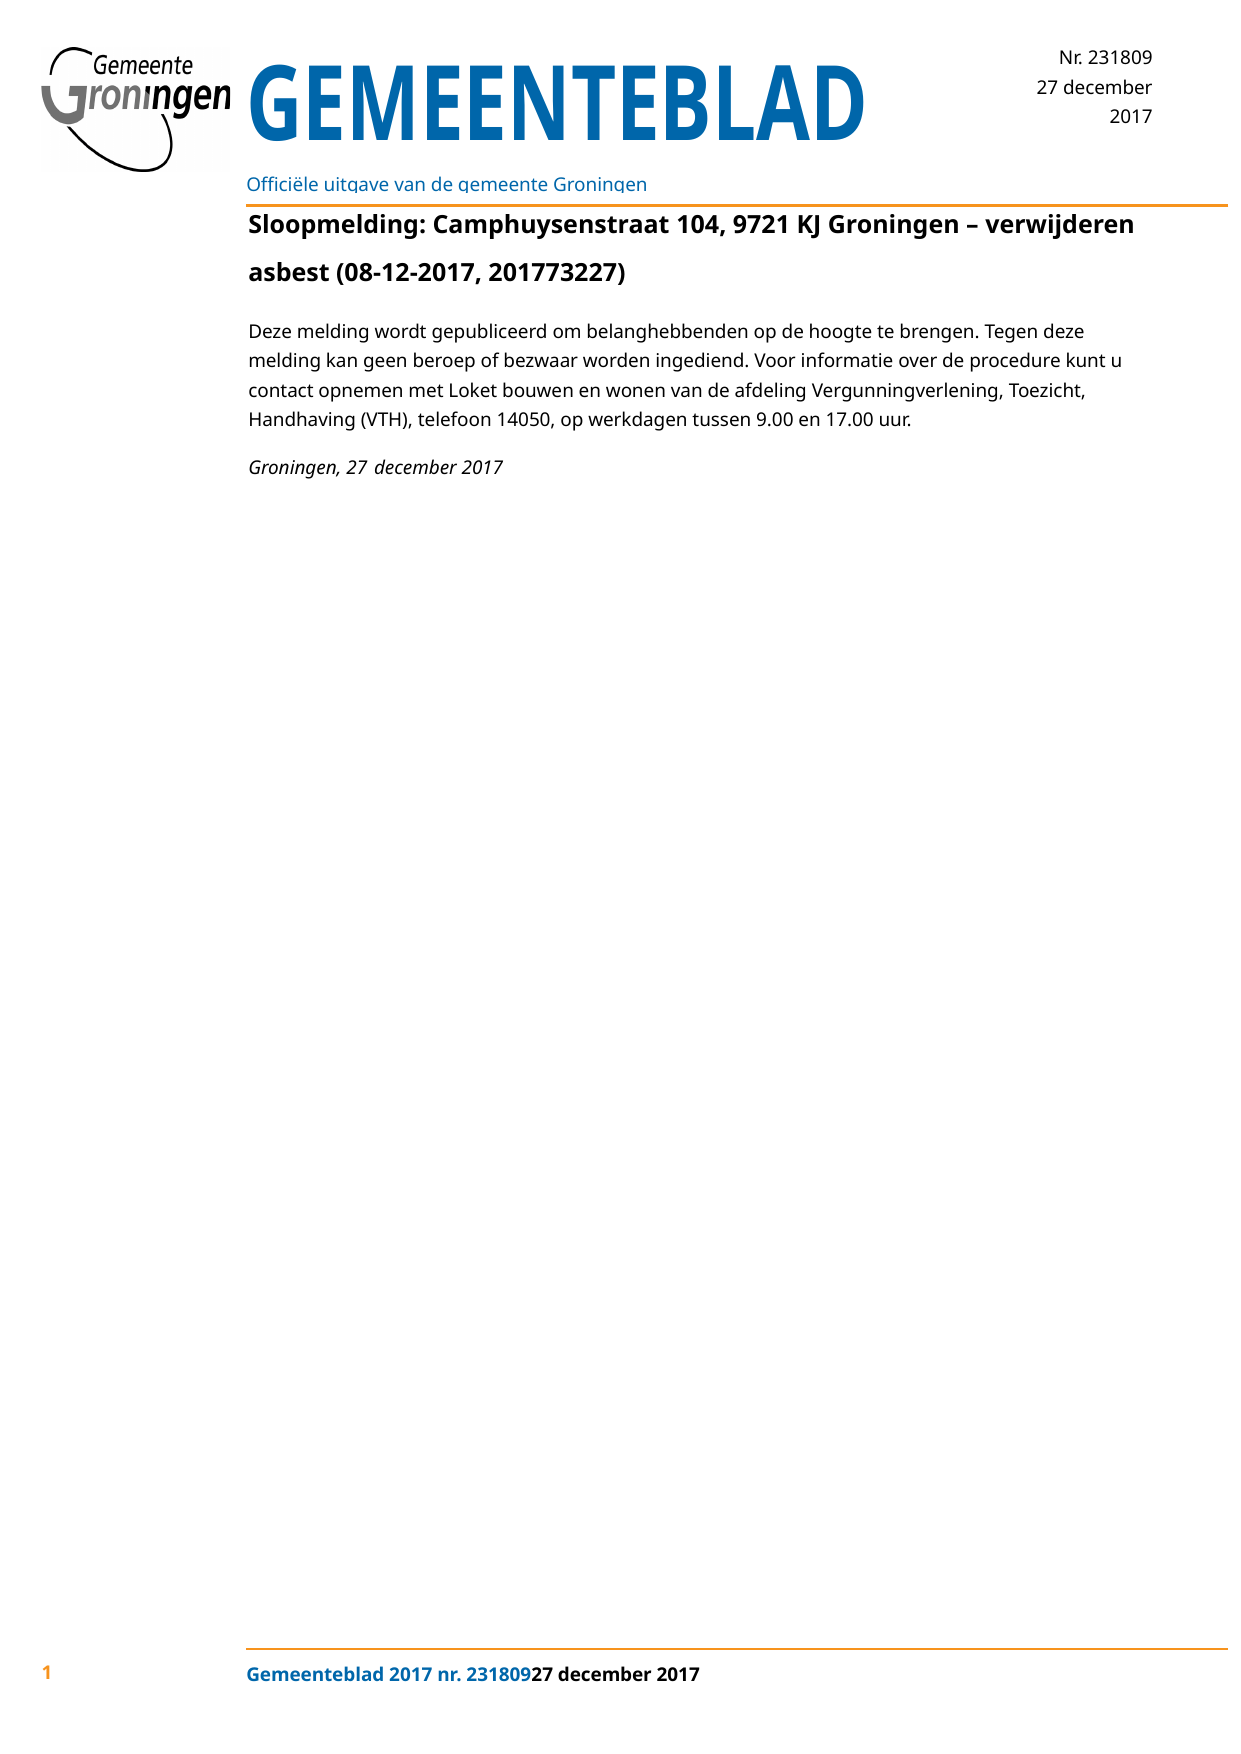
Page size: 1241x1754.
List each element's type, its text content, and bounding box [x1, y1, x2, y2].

text Sloopmelding: Camphuysenstraat 104, 9721 KJ Groningen – verwijderen asbest (08-12-2017, 201773227) [248, 207, 1152, 288]
text Groningen, 27 december 2017 [248, 454, 1152, 480]
picture [41, 47, 231, 172]
text Deze melding wordt gepubliceerd om belanghebbenden op de hoogte te brengen. Tegen deze melding kan geen beroep of bezwaar worden ingediend. Voor informatie over de procedure kunt u contact opnemen met Loket bouwen en wonen van de afdeling Vergunningverlening, Toezicht, Handhaving (VTH), telefoon 14050, op werkdagen tussen 9.00 en 17.00 uur. [248, 318, 1152, 432]
